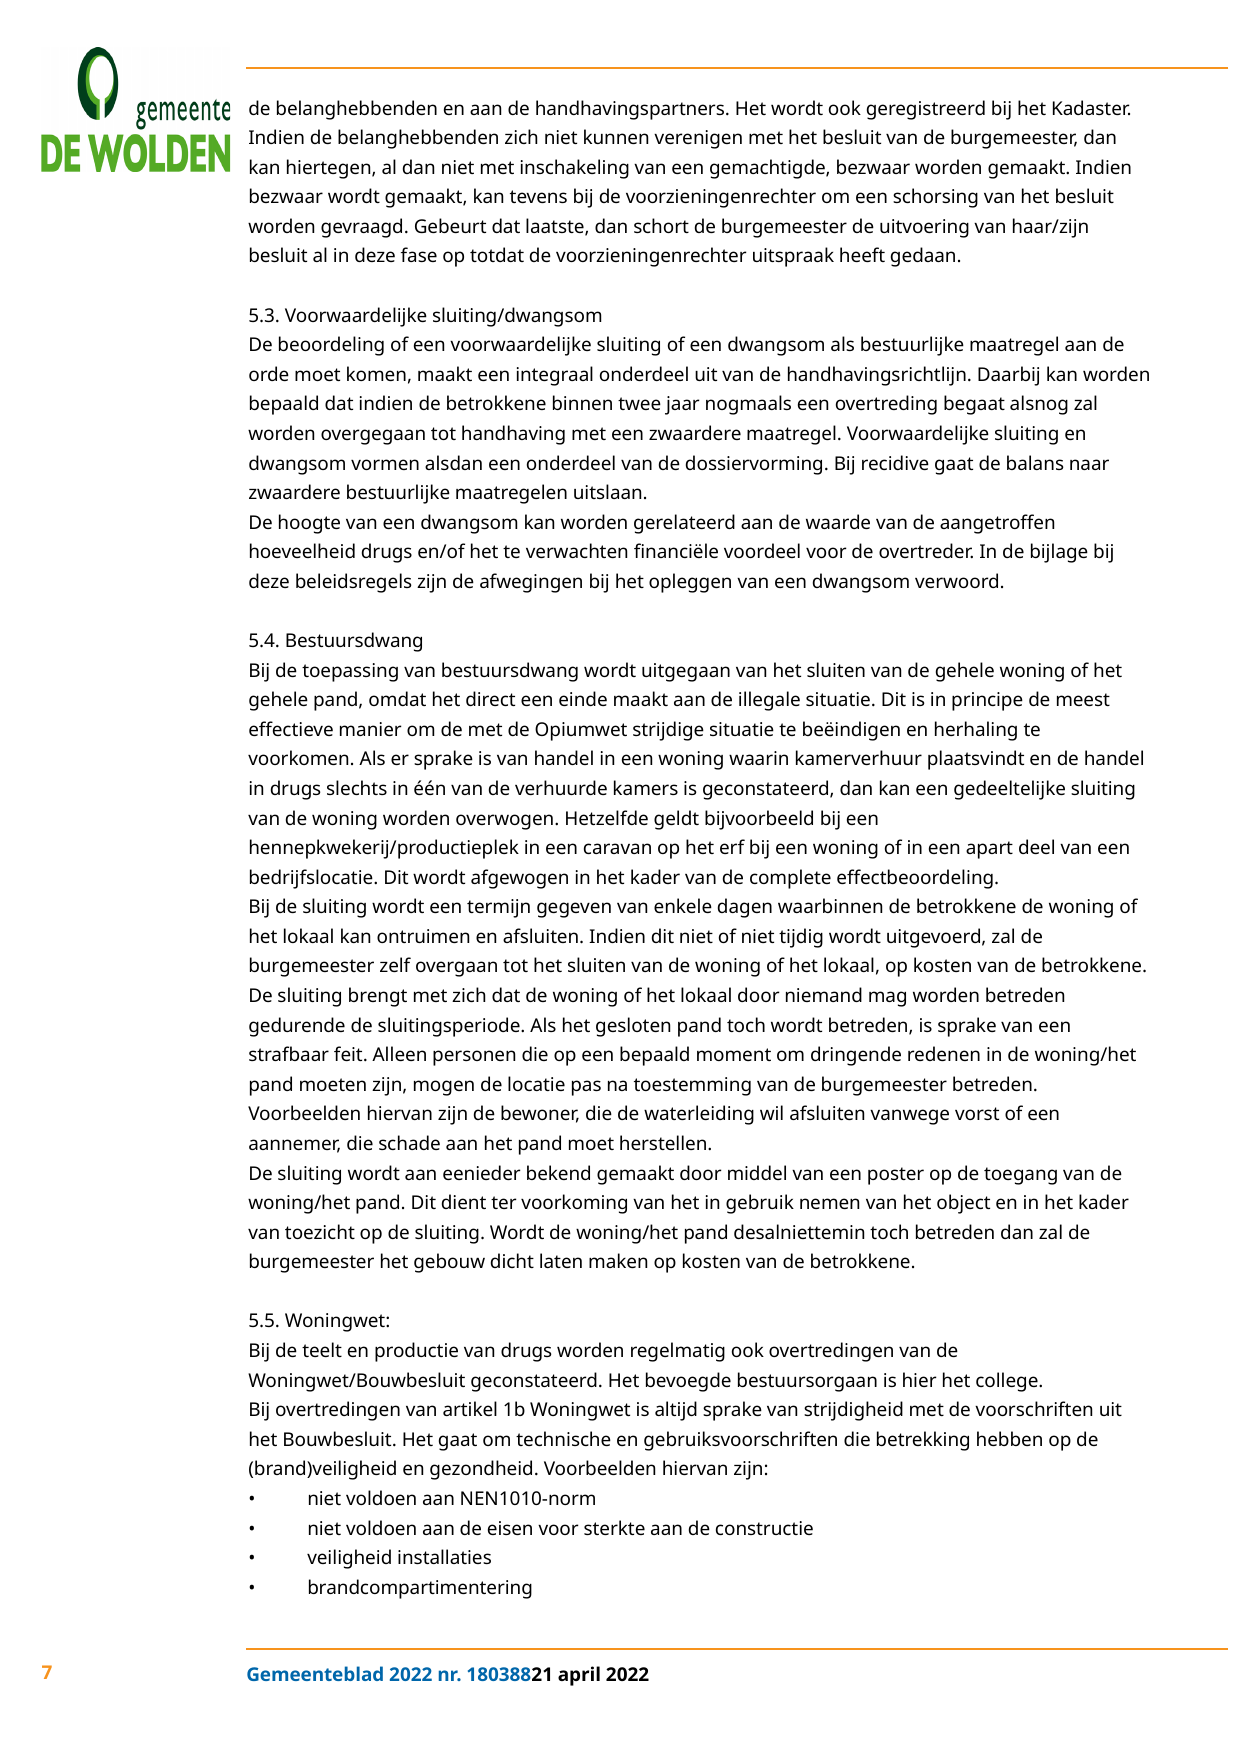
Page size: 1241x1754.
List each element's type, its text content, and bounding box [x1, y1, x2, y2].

text De sluiting brengt met zich dat de woning of het lokaal door niemand mag worden betreden gedurende de sluitingsperiode. Als het gesloten pand toch wordt betreden, is sprake van een strafbaar feit. Alleen personen die op een bepaald moment om dringende redenen in de woning/het pand moeten zijn, mogen de locatie pas na toestemming van de burgemeester betreden. Voorbeelden hiervan zijn de bewoner, die de waterleiding wil afsluiten vanwege vorst of een aannemer, die schade aan het pand moet herstellen. [248, 982, 1152, 1156]
text Bij de sluiting wordt een termijn gegeven van enkele dagen waarbinnen de betrokkene de woning of het lokaal kan ontruimen en afsluiten. Indien dit niet of niet tijdig wordt uitgevoerd, zal de burgemeester zelf overgaan tot het sluiten van de woning of het lokaal, op kosten van de betrokkene. [248, 893, 1152, 978]
text Indien de belanghebbenden zich niet kunnen verenigen met het besluit van de burgemeester, dan kan hiertegen, al dan niet met inschakeling van een gemachtigde, bezwaar worden gemaakt. Indien bezwaar wordt gemaakt, kan tevens bij de voorzieningenrechter om een schorsing van het besluit worden gevraagd. Gebeurt dat laatste, dan schort de burgemeester de uitvoering van haar/zijn besluit al in deze fase op totdat de voorzieningenrechter uitspraak heeft gedaan. [248, 124, 1152, 268]
text 5.4. Bestuursdwang [248, 627, 1152, 653]
text Bij de teelt en productie van drugs worden regelmatig ook overtredingen van de Woningwet/Bouwbesluit geconstateerd. Het bevoegde bestuursorgaan is hier het college. [248, 1337, 1152, 1393]
list veiligheid installaties [248, 1544, 1152, 1570]
text de belanghebbenden en aan de handhavingspartners. Het wordt ook geregistreerd bij het Kadaster. [248, 95, 1152, 121]
text Bij de toepassing van bestuursdwang wordt uitgegaan van het sluiten van de gehele woning of het gehele pand, omdat het direct een einde maakt aan de illegale situatie. Dit is in principe de meest effectieve manier om de met de Opiumwet strijdige situatie te beëindigen en herhaling te voorkomen. Als er sprake is van handel in een woning waarin kamerverhuur plaatsvindt en de handel in drugs slechts in één van de verhuurde kamers is geconstateerd, dan kan een gedeeltelijke sluiting van de woning worden overwogen. Hetzelfde geldt bijvoorbeeld bij een hennepkwekerij/productieplek in een caravan op het erf bij een woning of in een apart deel van een bedrijfslocatie. Dit wordt afgewogen in het kader van de complete effectbeoordeling. [248, 657, 1152, 890]
list niet voldoen aan de eisen voor sterkte aan de constructie [248, 1515, 1152, 1541]
text De beoordeling of een voorwaardelijke sluiting of een dwangsom als bestuurlijke maatregel aan de orde moet komen, maakt een integraal onderdeel uit van de handhavingsrichtlijn. Daarbij kan worden bepaald dat indien de betrokkene binnen twee jaar nogmaals een overtreding begaat alsnog zal worden overgegaan tot handhaving met een zwaardere maatregel. Voorwaardelijke sluiting en dwangsom vormen alsdan een onderdeel van de dossiervorming. Bij recidive gaat de balans naar zwaardere bestuurlijke maatregelen uitslaan. [248, 331, 1152, 505]
text Bij overtredingen van artikel 1b Woningwet is altijd sprake van strijdigheid met de voorschriften uit het Bouwbesluit. Het gaat om technische en gebruiksvoorschriften die betrekking hebben op de (brand)veiligheid en gezondheid. Voorbeelden hiervan zijn: [248, 1396, 1152, 1481]
list brandcompartimentering [248, 1574, 1152, 1600]
text 5.3. Voorwaardelijke sluiting/dwangsom [248, 302, 1152, 328]
text De hoogte van een dwangsom kan worden gerelateerd aan de waarde van de aangetroffen hoeveelheid drugs en/of het te verwachten financiële voordeel voor de overtreder. In de bijlage bij deze beleidsregels zijn de afwegingen bij het opleggen van een dwangsom verwoord. [248, 509, 1152, 594]
text De sluiting wordt aan eenieder bekend gemaakt door middel van een poster op de toegang van de woning/het pand. Dit dient ter voorkoming van het in gebruik nemen van het object en in het kader van toezicht op de sluiting. Wordt de woning/het pand desalniettemin toch betreden dan zal de burgemeester het gebouw dicht laten maken op kosten van de betrokkene. [248, 1160, 1152, 1274]
picture [41, 47, 231, 172]
text 5.5. Woningwet: [248, 1308, 1152, 1333]
list niet voldoen aan NEN1010-norm [248, 1485, 1152, 1511]
